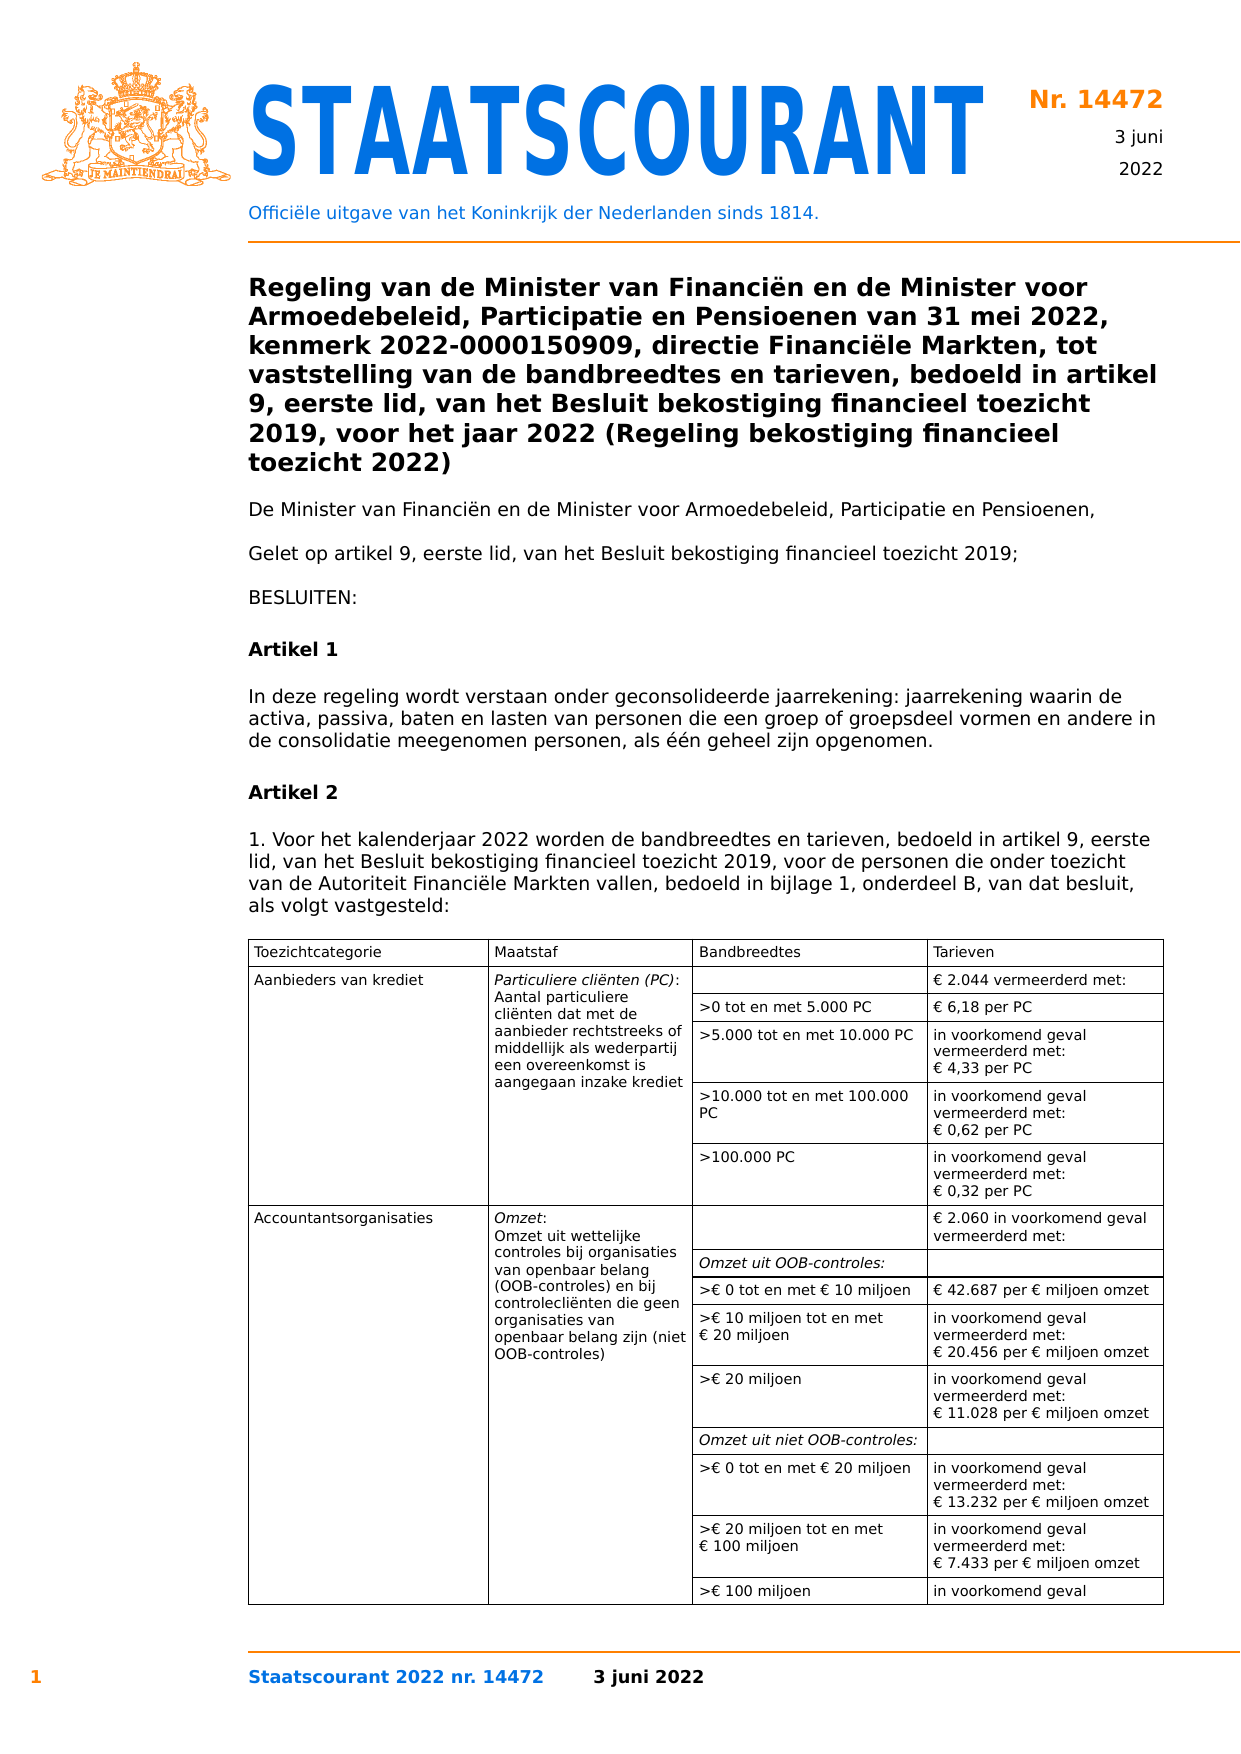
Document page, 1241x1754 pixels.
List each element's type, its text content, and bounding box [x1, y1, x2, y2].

table_cell >100.000 PC [693, 1144, 927, 1205]
table_cell in voorkomend geval vermeerderd met: € 20.456 per € miljoen omzet [928, 1305, 1163, 1365]
table_cell >€ 10 miljoen tot en met € 20 miljoen [693, 1305, 927, 1365]
table_header Maatstaf [489, 940, 692, 966]
table_cell >€ 20 miljoen [693, 1366, 927, 1427]
text BESLUITEN: [248, 587, 1163, 609]
table_cell >0 tot en met 5.000 PC [693, 994, 927, 1021]
subtitle Artikel 2 [248, 782, 1163, 804]
table_header STAATSCOURANT [248, 62, 998, 203]
table_cell Omzet uit OOB-controles: [693, 1250, 927, 1276]
table_header Toezichtcategorie [249, 940, 488, 966]
table_cell [928, 1250, 1163, 1276]
table_header Nr. 14472 [998, 62, 1240, 121]
subtitle Artikel 1 [248, 639, 1163, 661]
table_cell [928, 1428, 1163, 1454]
table_cell in voorkomend geval vermeerderd met: € 4,33 per PC [928, 1022, 1163, 1082]
table_cell in voorkomend geval vermeerderd met: € 0,62 per PC [928, 1083, 1163, 1143]
table_cell Omzet: Omzet uit wettelijke controles bij organisaties van openbaar belang (OOB-controles) en bij controlecliënten die geen organisaties van openbaar belang zijn (niet OOB-controles) [489, 1206, 692, 1604]
table_cell Particuliere cliënten (PC): Aantal particuliere cliënten dat met de aanbieder rechtstreeks of middellijk als wederpartij een overeenkomst is aangegaan inzake krediet [489, 967, 692, 1205]
table_header Bandbreedtes [693, 940, 927, 966]
table_cell Accountantsorganisaties [249, 1206, 488, 1604]
table_cell 2022 [998, 153, 1240, 203]
table_cell >10.000 tot en met 100.000 PC [693, 1083, 927, 1143]
table_cell >€ 20 miljoen tot en met € 100 miljoen [693, 1516, 927, 1577]
text De Minister van Financiën en de Minister voor Armoedebeleid, Participatie en Pensioenen, [248, 499, 1163, 521]
table_cell in voorkomend geval vermeerderd met: € 13.232 per € miljoen omzet [928, 1455, 1163, 1515]
table_cell [693, 1206, 927, 1249]
table_cell >5.000 tot en met 10.000 PC [693, 1022, 927, 1082]
table_cell >€ 0 tot en met € 10 miljoen [693, 1278, 927, 1304]
table_cell Aanbieders van krediet [249, 967, 488, 1205]
table_cell Omzet uit niet OOB-controles: [693, 1428, 927, 1454]
text 1. Voor het kalenderjaar 2022 worden de bandbreedtes en tarieven, bedoeld in artikel 9, eerste lid, van het Besluit bekostiging financieel toezicht 2019, voor de personen die onder toezicht van de Autoriteit Financiële Markten vallen, bedoeld in bijlage 1, onderdeel B, van dat besluit, als volgt vastgesteld: [248, 829, 1163, 917]
table_cell in voorkomend geval vermeerderd met: € 11.028 per € miljoen omzet [928, 1366, 1163, 1427]
table_cell 3 juni [998, 121, 1240, 153]
table_cell in voorkomend geval vermeerderd met: € 0,32 per PC [928, 1144, 1163, 1205]
text Gelet op artikel 9, eerste lid, van het Besluit bekostiging financieel toezicht 2019; [248, 543, 1163, 565]
table_cell [693, 967, 927, 993]
table_cell € 2.060 in voorkomend geval vermeerderd met: [928, 1206, 1163, 1249]
text In deze regeling wordt verstaan onder geconsolideerde jaarrekening: jaarrekening waarin de activa, passiva, baten en lasten van personen die een groep of groepsdeel vormen en andere in de consolidatie meegenomen personen, als één geheel zijn opgenomen. [248, 686, 1163, 752]
table_cell in voorkomend geval vermeerderd met: € 7.433 per € miljoen omzet [928, 1516, 1163, 1577]
table_cell in voorkomend geval [928, 1578, 1163, 1604]
table_cell € 6,18 per PC [928, 994, 1163, 1021]
table_cell € 42.687 per € miljoen omzet [928, 1278, 1163, 1304]
picture [41, 62, 231, 186]
table_cell Officiële uitgave van het Koninkrijk der Nederlanden sinds 1814. [248, 203, 1240, 241]
table_cell >€ 100 miljoen [693, 1578, 927, 1604]
table_cell >€ 0 tot en met € 20 miljoen [693, 1455, 927, 1515]
table_header [25, 62, 248, 241]
table_header Tarieven [928, 940, 1163, 966]
subtitle Regeling van de Minister van Financiën en de Minister voor Armoedebeleid, Participatie en Pensioenen van 31 mei 2022, kenmerk 2022-0000150909, directie Financiële Markten, tot vaststelling van de bandbreedtes en tarieven, bedoeld in artikel 9, eerste lid, van het Besluit bekostiging financieel toezicht 2019, voor het jaar 2022 (Regeling bekostiging financieel toezicht 2022) [248, 273, 1163, 477]
table_cell € 2.044 vermeerderd met: [928, 967, 1163, 993]
